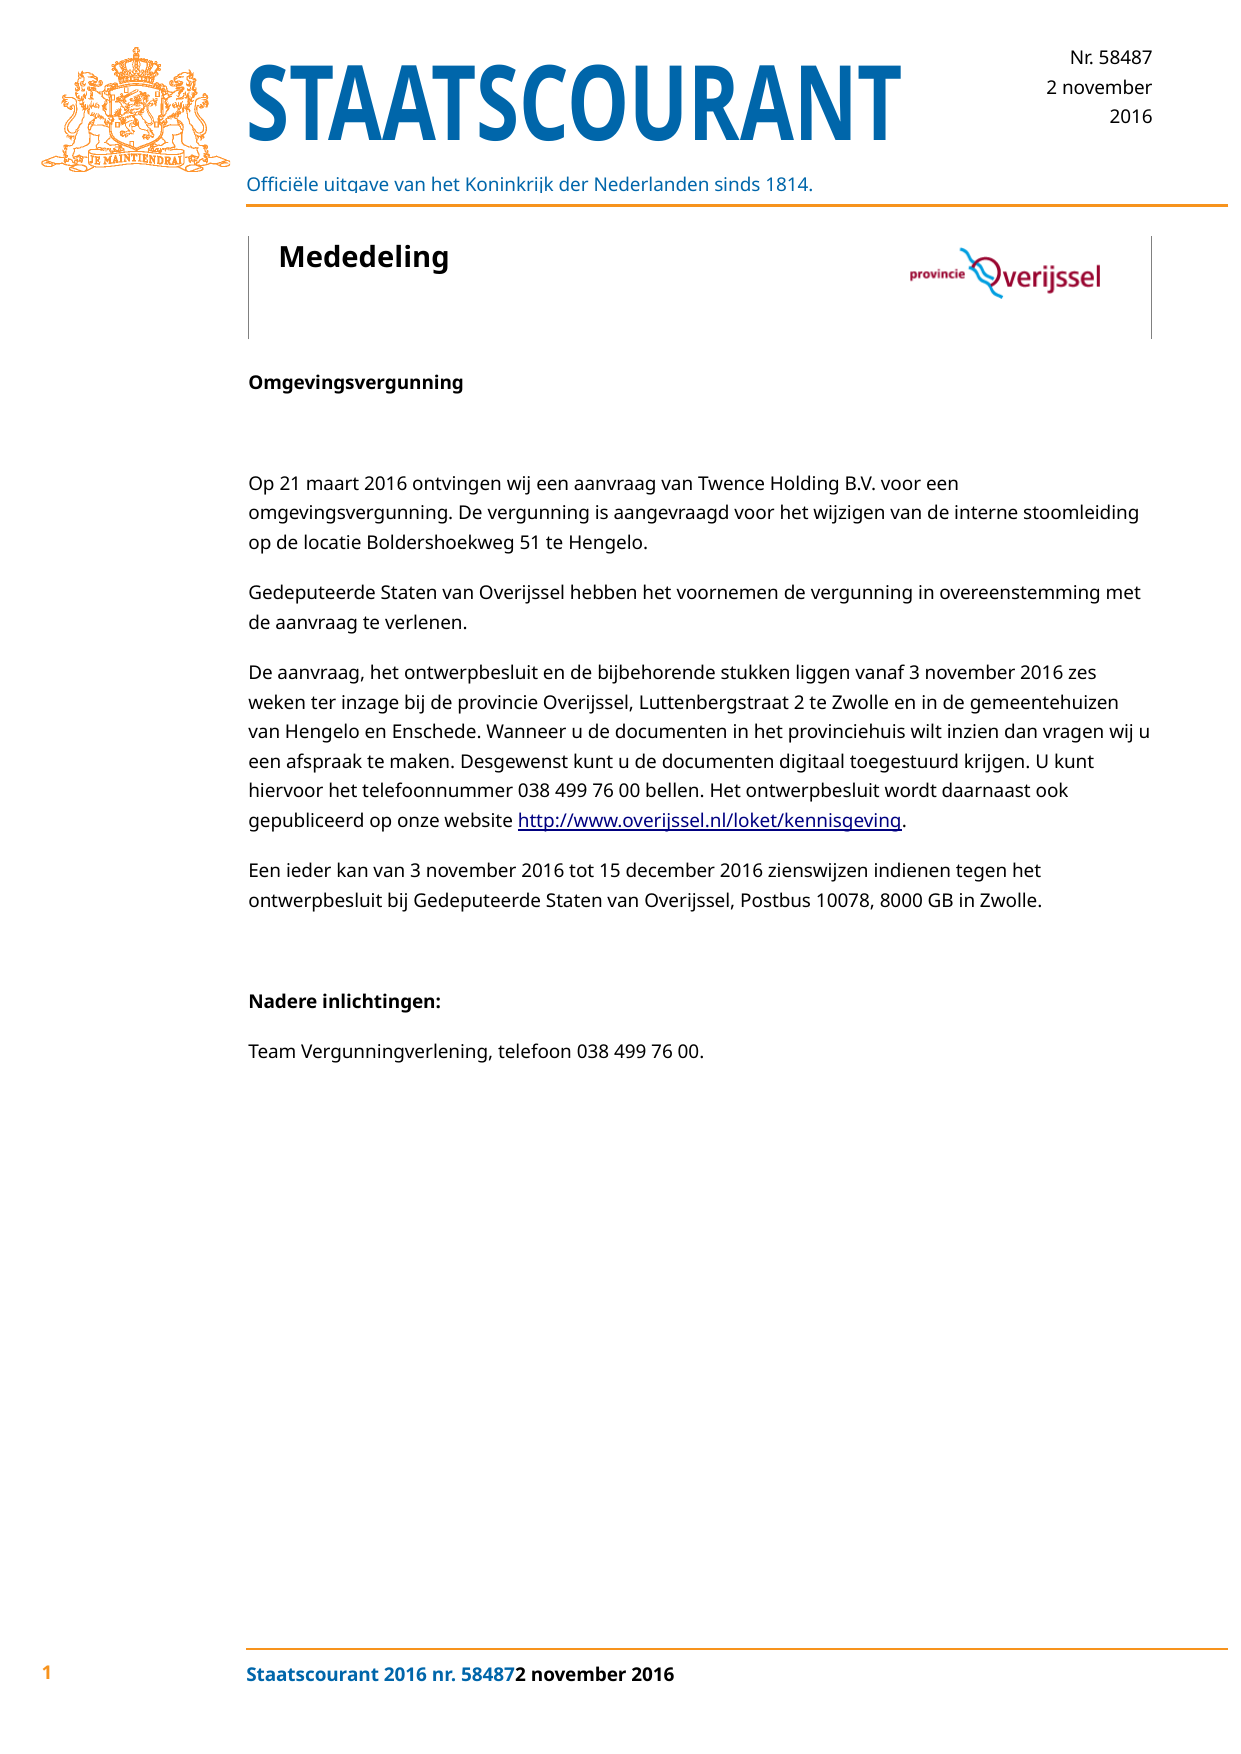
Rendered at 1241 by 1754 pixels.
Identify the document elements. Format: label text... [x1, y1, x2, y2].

table_header Mededeling [249, 236, 850, 339]
text Omgevingsvergunning [248, 369, 1152, 394]
text Team Vergunningverlening, telefoon 038 499 76 00. [248, 1038, 1152, 1064]
picture [882, 236, 1119, 314]
text De aanvraag, het ontwerpbesluit en de bijbehorende stukken liggen vanaf 3 november 2016 zes weken ter inzage bij de provincie Overijssel, Luttenbergstraat 2 te Zwolle en in de gemeentehuizen van Hengelo en Enschede. Wanneer u de documenten in het provinciehuis wilt inzien dan vragen wij u een afspraak te maken. Desgewenst kunt u de documenten digitaal toegestuurd krijgen. U kunt hiervoor het telefoonnummer 038 499 76 00 bellen. Het ontwerpbesluit wordt daarnaast ook gepubliceerd op onze website http://www.overijssel.nl/loket/kennisgeving. [248, 659, 1152, 833]
text Op 21 maart 2016 ontvingen wij een aanvraag van Twence Holding B.V. voor een omgevingsvergunning. De vergunning is aangevraagd voor het wijzigen van de interne stoomleiding op de locatie Boldershoekweg 51 te Hengelo. [248, 470, 1152, 554]
table_header [850, 236, 1151, 339]
picture [41, 47, 231, 172]
text Een ieder kan van 3 november 2016 tot 15 december 2016 zienswijzen indienen tegen het ontwerpbesluit bij Gedeputeerde Staten van Overijssel, Postbus 10078, 8000 GB in Zwolle. [248, 858, 1152, 913]
text Gedeputeerde Staten van Overijssel hebben het voornemen de vergunning in overeenstemming met de aanvraag te verlenen. [248, 579, 1152, 634]
text Nadere inlichtingen: [248, 988, 1152, 1014]
